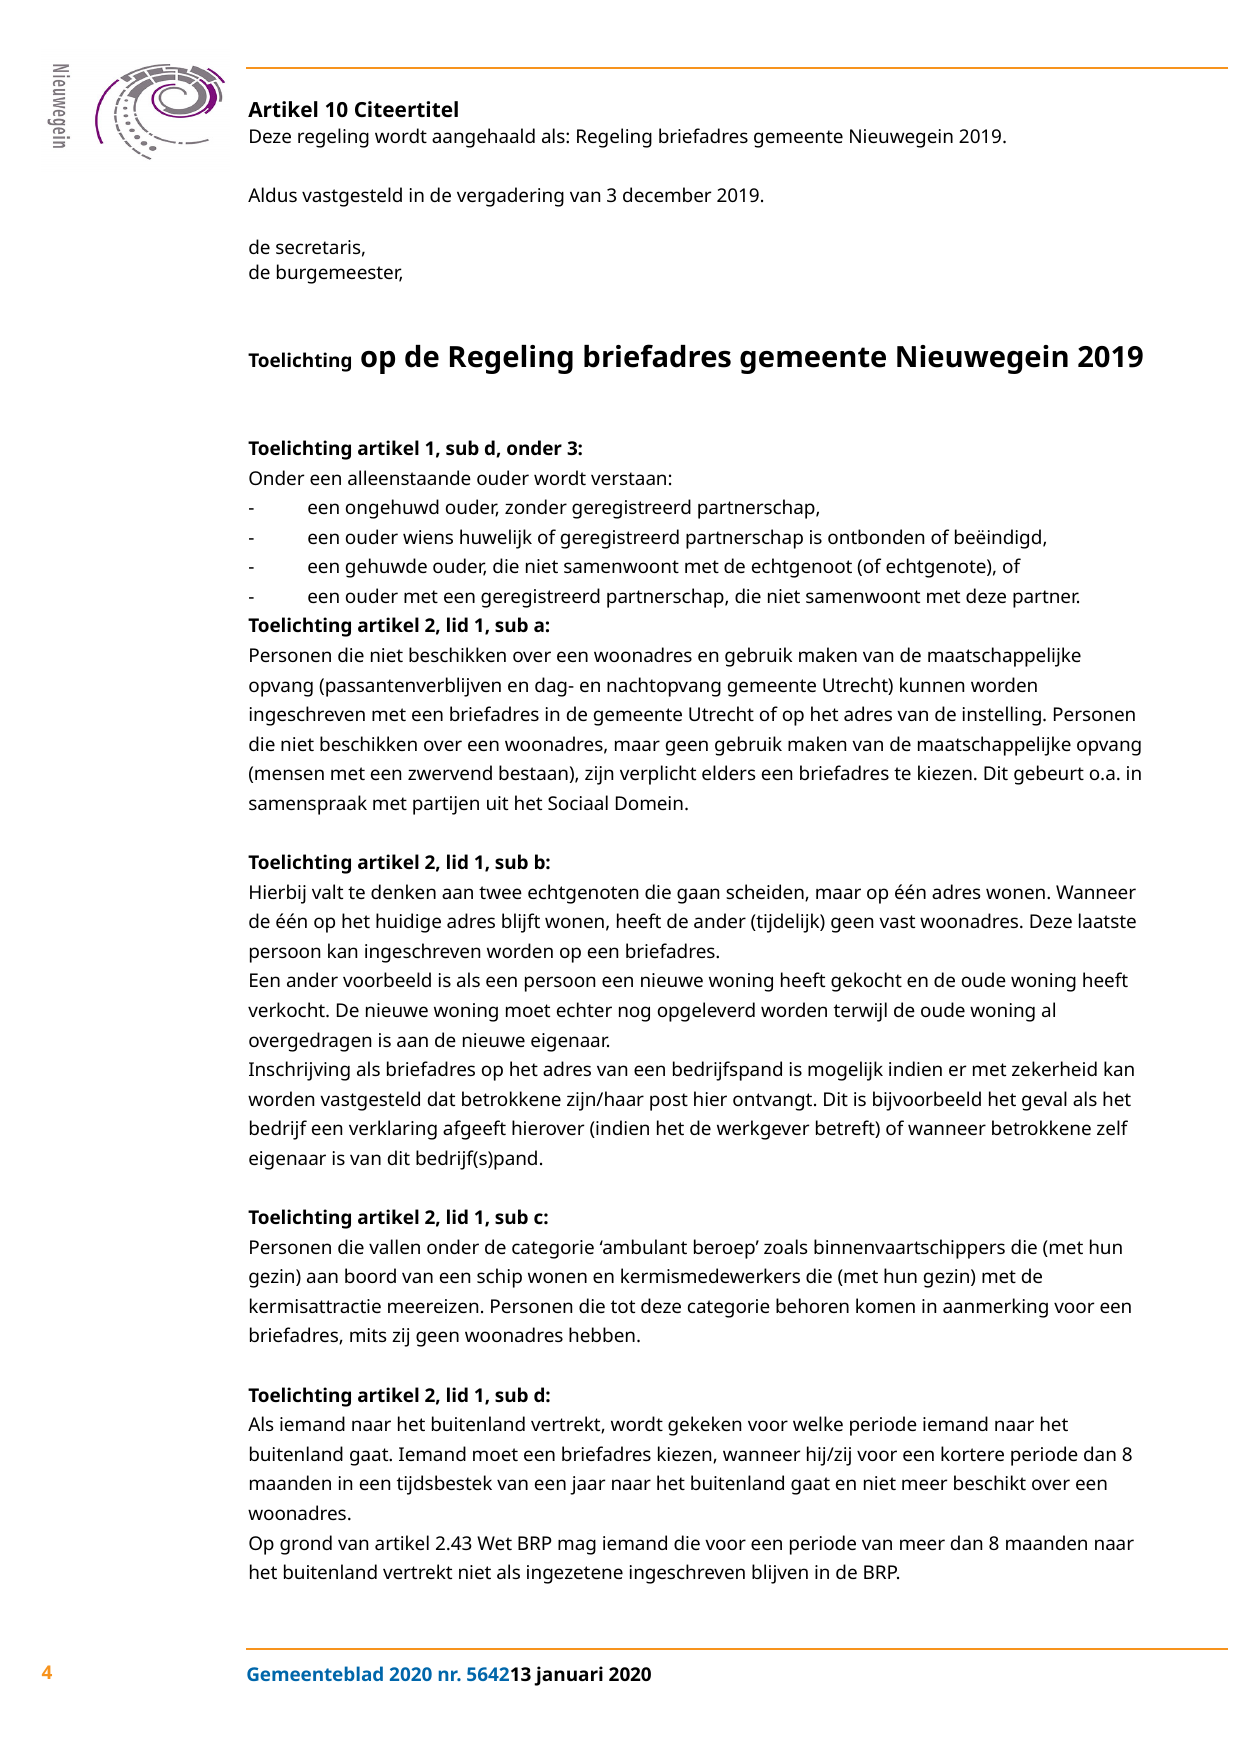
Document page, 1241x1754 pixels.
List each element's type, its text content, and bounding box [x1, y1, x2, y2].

text Op grond van artikel 2.43 Wet BRP mag iemand die voor een periode van meer dan 8 maanden naar het buitenland vertrekt niet als ingezetene ingeschreven blijven in de BRP. [248, 1530, 1152, 1585]
text Als iemand naar het buitenland vertrekt, wordt gekeken voor welke periode iemand naar het buitenland gaat. Iemand moet een briefadres kiezen, wanneer hij/zij voor een kortere periode dan 8 maanden in een tijdsbestek van een jaar naar het buitenland gaat en niet meer beschikt over een woonadres. [248, 1411, 1152, 1526]
text Toelichting artikel 1, sub d, onder 3: [248, 435, 1152, 461]
list een ouder met een geregistreerd partnerschap, die niet samenwoont met deze partner. [248, 583, 1152, 609]
text de secretaris, [248, 234, 1152, 259]
list een ongehuwd ouder, zonder geregistreerd partnerschap, [248, 494, 1152, 520]
text Toelichting artikel 2, lid 1, sub a: [248, 613, 1152, 638]
list een gehuwde ouder, die niet samenwoont met de echtgenoot (of echtgenote), of [248, 553, 1152, 579]
picture [41, 47, 231, 172]
text Hierbij valt te denken aan twee echtgenoten die gaan scheiden, maar op één adres wonen. Wanneer de één op het huidige adres blijft wonen, heeft de ander (tijdelijk) geen vast woonadres. Deze laatste persoon kan ingeschreven worden op een briefadres. [248, 879, 1152, 964]
text Inschrijving als briefadres op het adres van een bedrijfspand is mogelijk indien er met zekerheid kan worden vastgesteld dat betrokkene zijn/haar post hier ontvangt. Dit is bijvoorbeeld het geval als het bedrijf een verklaring afgeeft hierover (indien het de werkgever betreft) of wanneer betrokkene zelf eigenaar is van dit bedrijf(s)pand. [248, 1056, 1152, 1171]
text Toelichting artikel 2, lid 1, sub c: [248, 1204, 1152, 1230]
text de burgemeester, [248, 259, 1152, 285]
text Personen die niet beschikken over een woonadres en gebruik maken van de maatschappelijke opvang (passantenverblijven en dag- en nachtopvang gemeente Utrecht) kunnen worden ingeschreven met een briefadres in de gemeente Utrecht of op het adres van de instelling. Personen die niet beschikken over een woonadres, maar geen gebruik maken van de maatschappelijke opvang (mensen met een zwervend bestaan), zijn verplicht elders een briefadres te kiezen. Dit gebeurt o.a. in samenspraak met partijen uit het Sociaal Domein. [248, 642, 1152, 816]
text Een ander voorbeeld is als een persoon een nieuwe woning heeft gekocht en de oude woning heeft verkocht. De nieuwe woning moet echter nog opgeleverd worden terwijl de oude woning al overgedragen is aan de nieuwe eigenaar. [248, 968, 1152, 1053]
text Onder een alleenstaande ouder wordt verstaan: [248, 465, 1152, 491]
text Deze regeling wordt aangehaald als: Regeling briefadres gemeente Nieuwegein 2019. [248, 123, 1152, 149]
text Artikel 10 Citeertitel [248, 95, 1152, 123]
text Toelichting artikel 2, lid 1, sub d: [248, 1382, 1152, 1408]
text Aldus vastgesteld in de vergadering van 3 december 2019. [248, 182, 1152, 208]
text Toelichting artikel 2, lid 1, sub b: [248, 849, 1152, 875]
text Personen die vallen onder de categorie ‘ambulant beroep’ zoals binnenvaartschippers die (met hun gezin) aan boord van een schip wonen en kermismedewerkers die (met hun gezin) met de kermisattractie meereizen. Personen die tot deze categorie behoren komen in aanmerking voor een briefadres, mits zij geen woonadres hebben. [248, 1234, 1152, 1348]
text Toelichting op de Regeling briefadres gemeente Nieuwegein 2019 [248, 337, 1152, 376]
list een ouder wiens huwelijk of geregistreerd partnerschap is ontbonden of beëindigd, [248, 524, 1152, 550]
